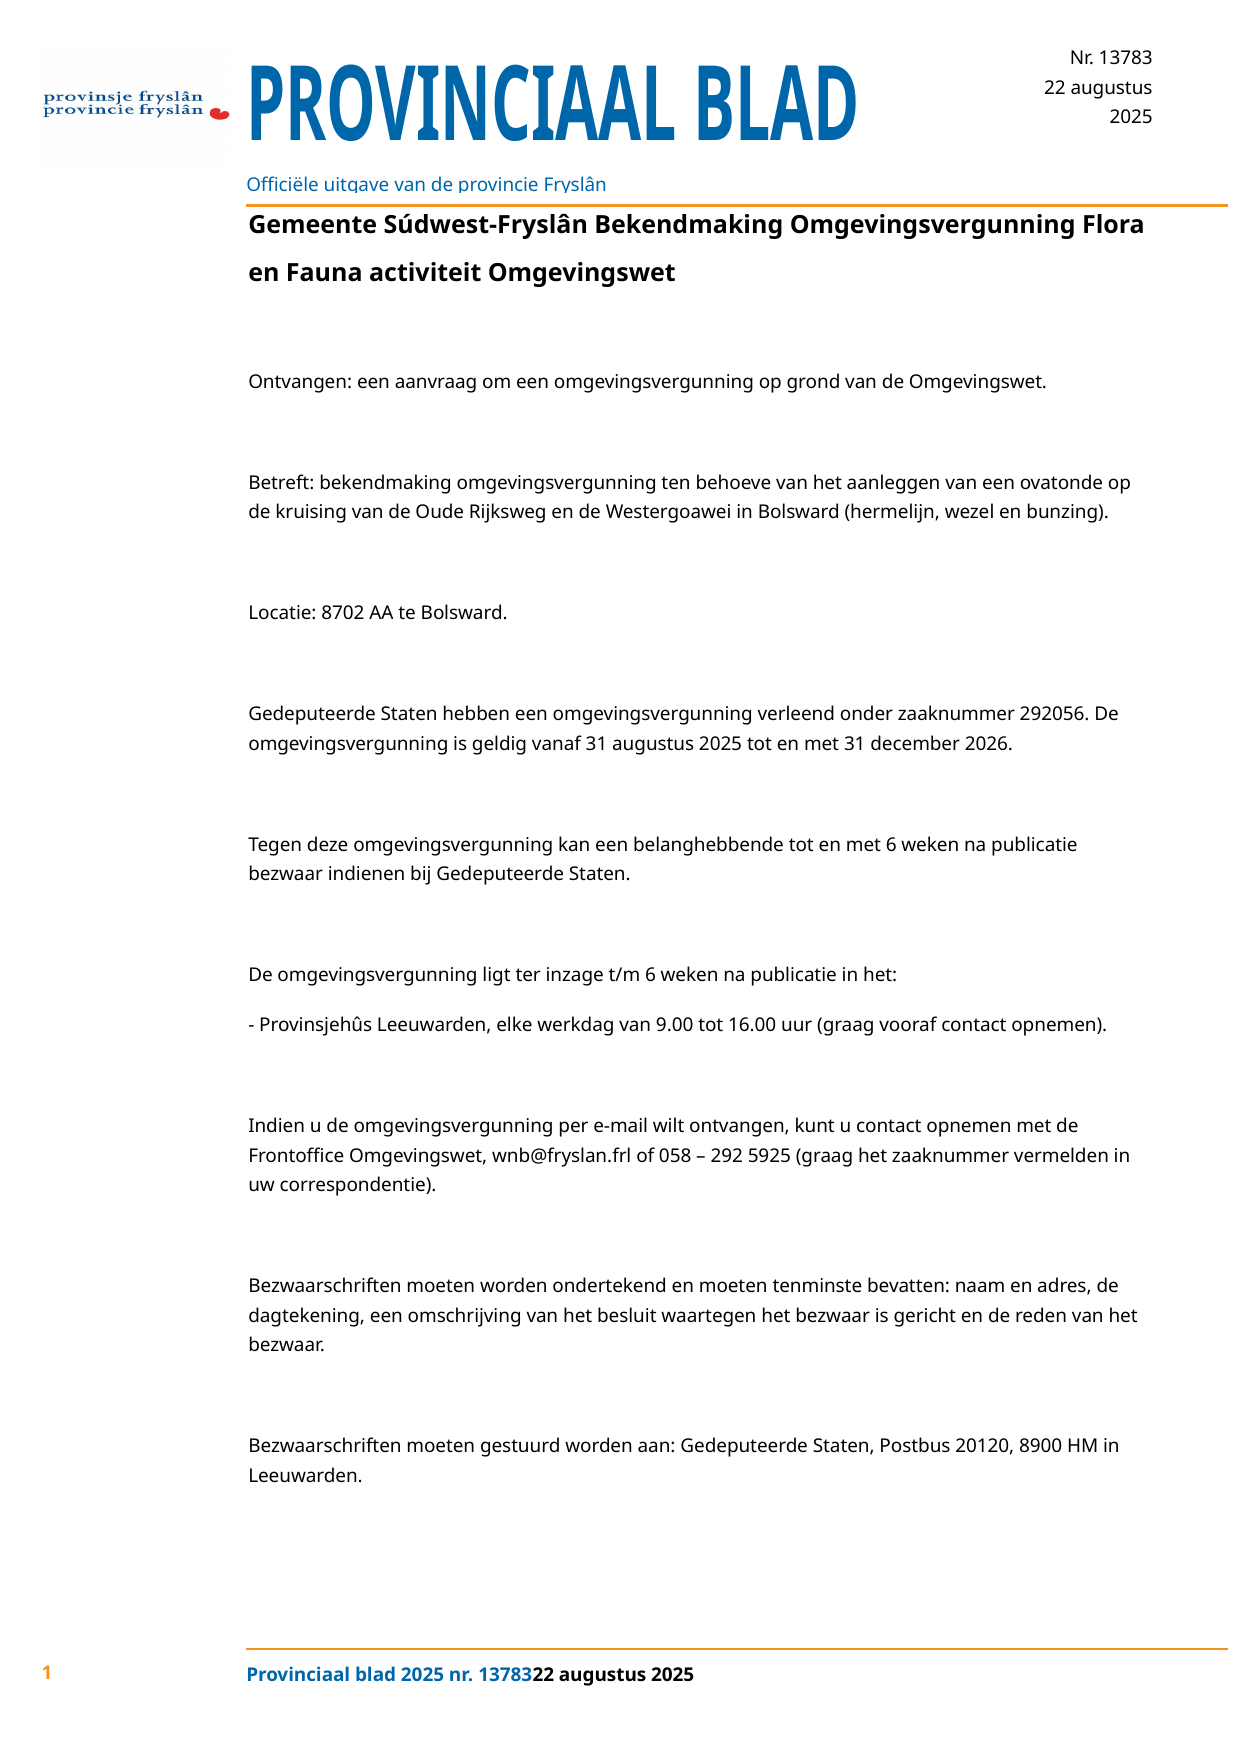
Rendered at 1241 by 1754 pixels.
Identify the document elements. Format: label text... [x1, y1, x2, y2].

text Bezwaarschriften moeten gestuurd worden aan: Gedeputeerde Staten, Postbus 20120, 8900 HM in Leeuwarden. [248, 1432, 1152, 1488]
picture [41, 47, 231, 172]
text Ontvangen: een aanvraag om een omgevingsvergunning op grond van de Omgevingswet. [248, 368, 1152, 394]
text Indien u de omgevingsvergunning per e-mail wilt ontvangen, kunt u contact opnemen met de Frontoffice Omgevingswet, wnb@fryslan.frl of 058 – 292 5925 (graag het zaaknummer vermelden in uw correspondentie). [248, 1112, 1152, 1197]
text De omgevingsvergunning ligt ter inzage t/m 6 weken na publicatie in het: [248, 961, 1152, 987]
text Locatie: 8702 AA te Bolsward. [248, 599, 1152, 625]
text Gedeputeerde Staten hebben een omgevingsvergunning verleend onder zaaknummer 292056. De omgevingsvergunning is geldig vanaf 31 augustus 2025 tot en met 31 december 2026. [248, 700, 1152, 756]
text Betreft: bekendmaking omgevingsvergunning ten behoeve van het aanleggen van een ovatonde op de kruising van de Oude Rijksweg en de Westergoawei in Bolsward (hermelijn, wezel en bunzing). [248, 469, 1152, 524]
text Bezwaarschriften moeten worden ondertekend en moeten tenminste bevatten: naam en adres, de dagtekening, een omschrijving van het besluit waartegen het bezwaar is gericht en de reden van het bezwaar. [248, 1272, 1152, 1357]
text Gemeente Súdwest-Fryslân Bekendmaking Omgevingsvergunning Flora en Fauna activiteit Omgevingswet [248, 207, 1152, 288]
text Tegen deze omgevingsvergunning kan een belanghebbende tot en met 6 weken na publicatie bezwaar indienen bij Gedeputeerde Staten. [248, 831, 1152, 886]
text - Provinsjehûs Leeuwarden, elke werkdag van 9.00 tot 16.00 uur (graag vooraf contact opnemen). [248, 1012, 1152, 1037]
